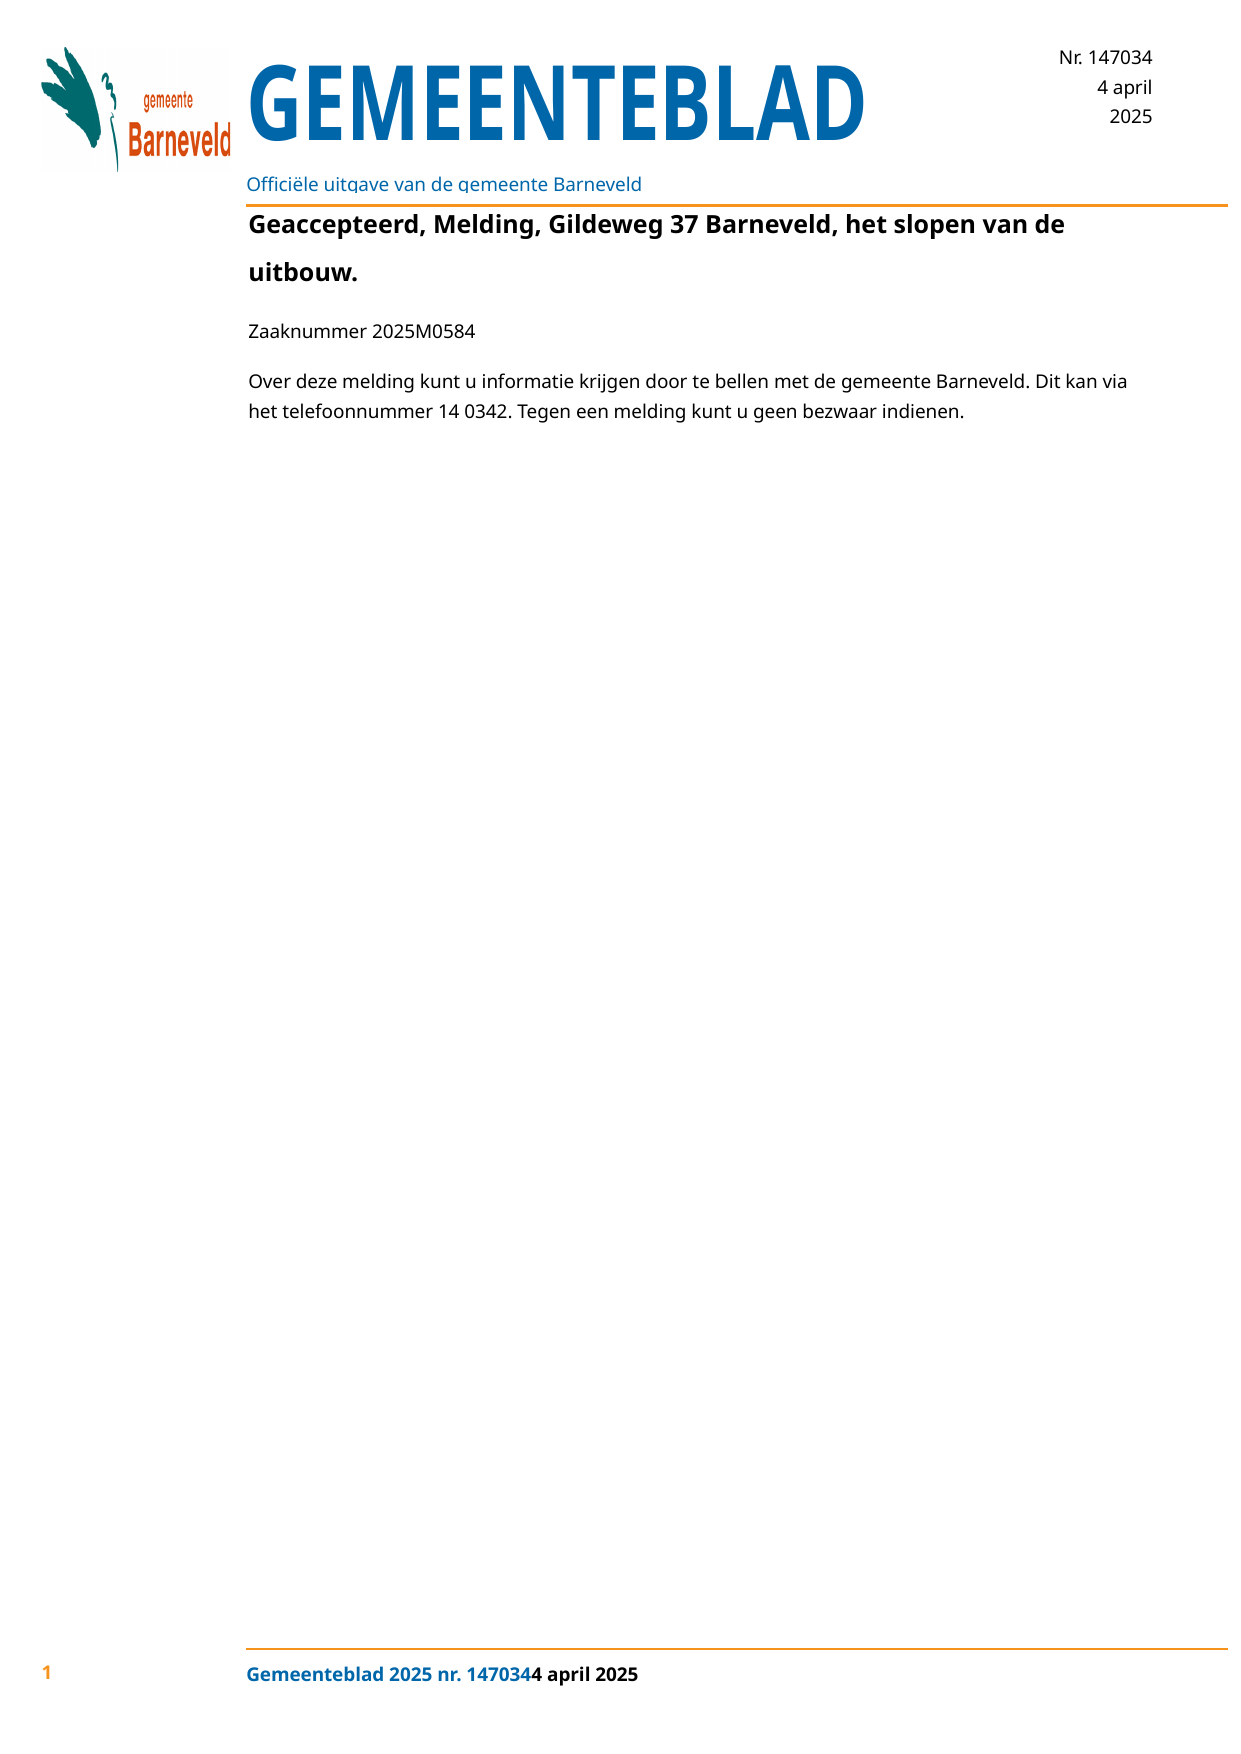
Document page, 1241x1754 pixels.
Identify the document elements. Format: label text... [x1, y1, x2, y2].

text Geaccepteerd, Melding, Gildeweg 37 Barneveld, het slopen van de uitbouw. [248, 207, 1152, 288]
text Over deze melding kunt u informatie krijgen door te bellen met de gemeente Barneveld. Dit kan via het telefoonnummer 14 0342. Tegen een melding kunt u geen bezwaar indienen. [248, 368, 1152, 424]
picture [41, 47, 231, 172]
text Zaaknummer 2025M0584 [248, 318, 1152, 344]
